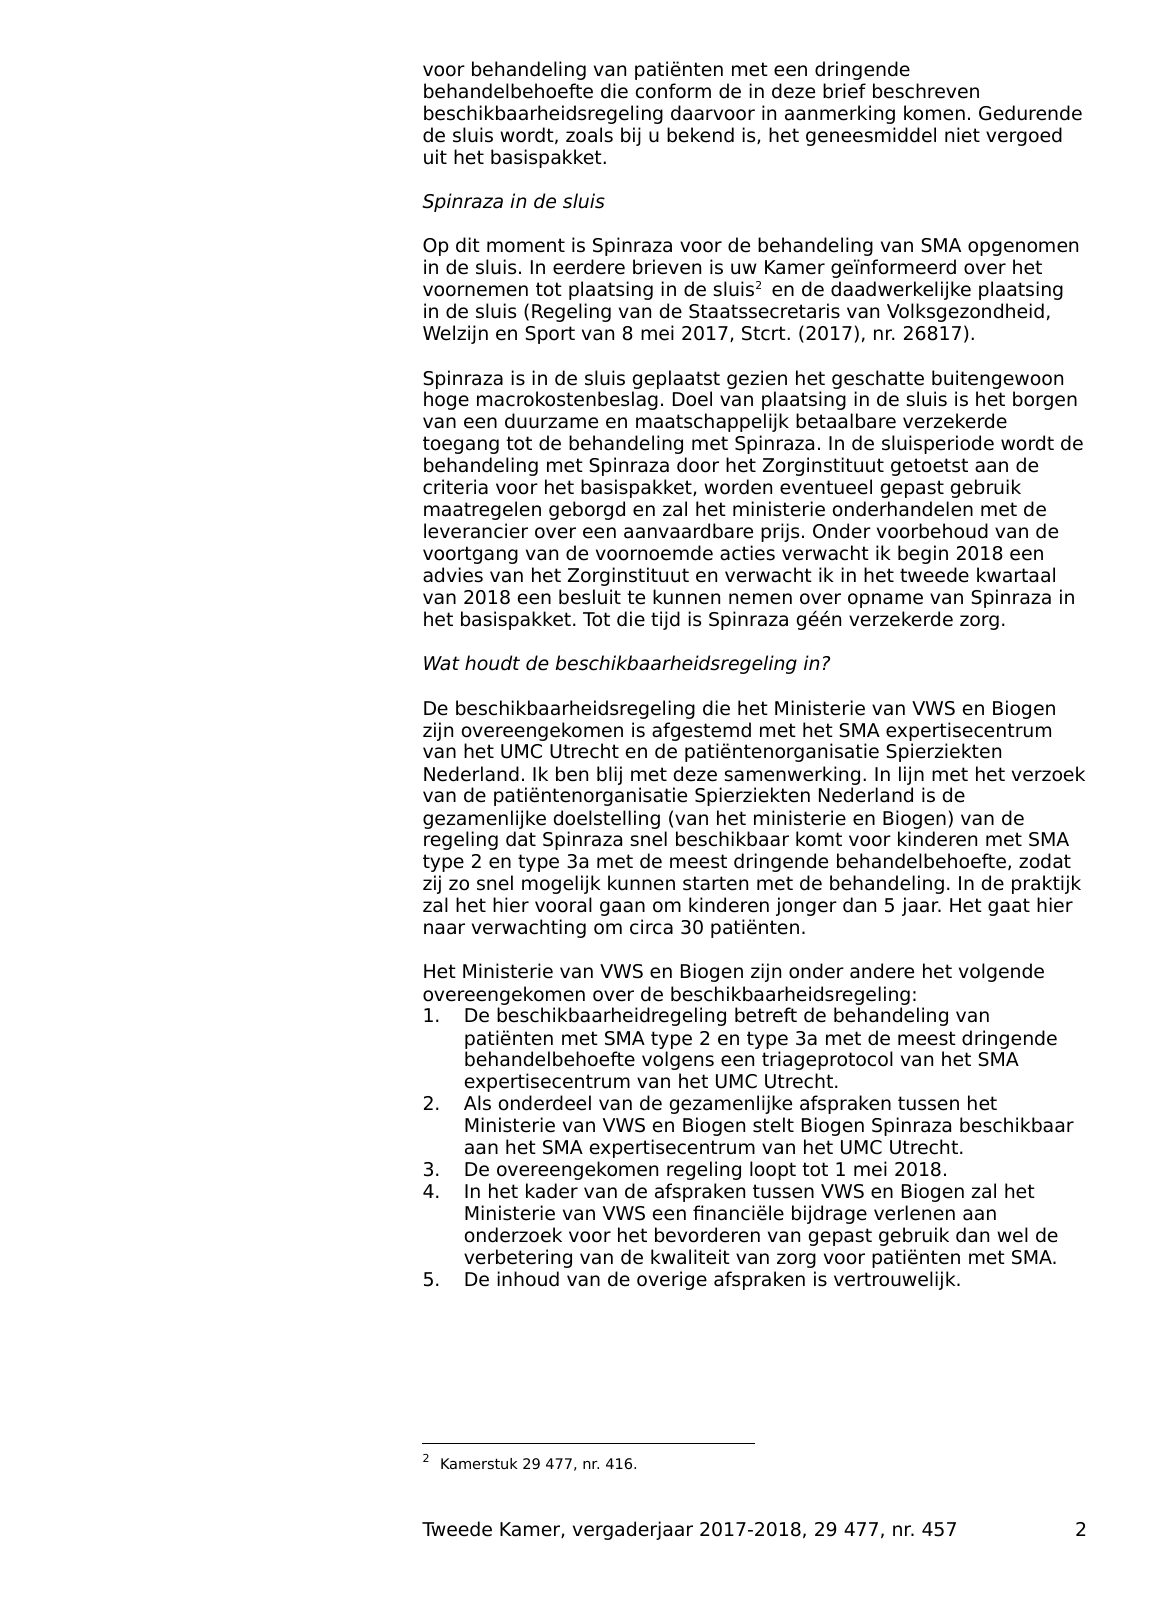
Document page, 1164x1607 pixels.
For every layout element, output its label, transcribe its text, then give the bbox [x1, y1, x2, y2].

text 4. In het kader van de afspraken tussen VWS en Biogen zal het Ministerie van VWS een financiële bijdrage verlenen aan onderzoek voor het bevorderen van gepast gebruik dan wel de verbetering van de kwaliteit van zorg voor patiënten met SMA. [422, 1181, 1087, 1269]
subtitle Wat houdt de beschikbaarheidsregeling in? [422, 653, 1087, 675]
text 1. De beschikbaarheidregeling betreft de behandeling van patiënten met SMA type 2 en type 3a met de meest dringende behandelbehoefte volgens een triageprotocol van het SMA expertisecentrum van het UMC Utrecht. [422, 1005, 1087, 1093]
text 5. De inhoud van de overige afspraken is vertrouwelijk. [422, 1269, 1087, 1291]
text De beschikbaarheidsregeling die het Ministerie van VWS en Biogen zijn overeengekomen is afgestemd met het SMA expertisecentrum van het UMC Utrecht en de patiëntenorganisatie Spierziekten Nederland. Ik ben blij met deze samenwerking. In lijn met het verzoek van de patiëntenorganisatie Spierziekten Nederland is de gezamenlijke doelstelling (van het ministerie en Biogen) van de regeling dat Spinraza snel beschikbaar komt voor kinderen met SMA type 2 en type 3a met de meest dringende behandelbehoefte, zodat zij zo snel mogelijk kunnen starten met de behandeling. In de praktijk zal het hier vooral gaan om kinderen jonger dan 5 jaar. Het gaat hier naar verwachting om circa 30 patiënten. [422, 697, 1087, 939]
text Kamerstuk 29 477, nr. 416. [422, 1452, 1087, 1474]
text 2. Als onderdeel van de gezamenlijke afspraken tussen het Ministerie van VWS en Biogen stelt Biogen Spinraza beschikbaar aan het SMA expertisecentrum van het UMC Utrecht. [422, 1093, 1087, 1159]
text 3. De overeengekomen regeling loopt tot 1 mei 2018. [422, 1159, 1087, 1181]
text Het Ministerie van VWS en Biogen zijn onder andere het volgende overeengekomen over de beschikbaarheidsregeling: [422, 961, 1087, 1005]
subtitle Spinraza in de sluis [422, 191, 1087, 213]
text Spinraza is in de sluis geplaatst gezien het geschatte buitengewoon hoge macrokostenbeslag. Doel van plaatsing in de sluis is het borgen van een duurzame en maatschappelijk betaalbare verzekerde toegang tot de behandeling met Spinraza. In de sluisperiode wordt de behandeling met Spinraza door het Zorginstituut getoetst aan de criteria voor het basispakket, worden eventueel gepast gebruik maatregelen geborgd en zal het ministerie onderhandelen met de leverancier over een aanvaardbare prijs. Onder voorbehoud van de voortgang van de voornoemde acties verwacht ik begin 2018 een advies van het Zorginstituut en verwacht ik in het tweede kwartaal van 2018 een besluit te kunnen nemen over opname van Spinraza in het basispakket. Tot die tijd is Spinraza géén verzekerde zorg. [422, 367, 1087, 631]
text Op dit moment is Spinraza voor de behandeling van SMA opgenomen in de sluis. In eerdere brieven is uw Kamer geïnformeerd over het voornemen tot plaatsing in de sluis en de daadwerkelijke plaatsing in de sluis (Regeling van de Staatssecretaris van Volksgezondheid, Welzijn en Sport van 8 mei 2017, Stcrt. (2017), nr. 26817). [422, 235, 1087, 345]
text voor behandeling van patiënten met een dringende behandelbehoefte die conform de in deze brief beschreven beschikbaarheidsregeling daarvoor in aanmerking komen. Gedurende de sluis wordt, zoals bij u bekend is, het geneesmiddel niet vergoed uit het basispakket. [422, 59, 1087, 169]
